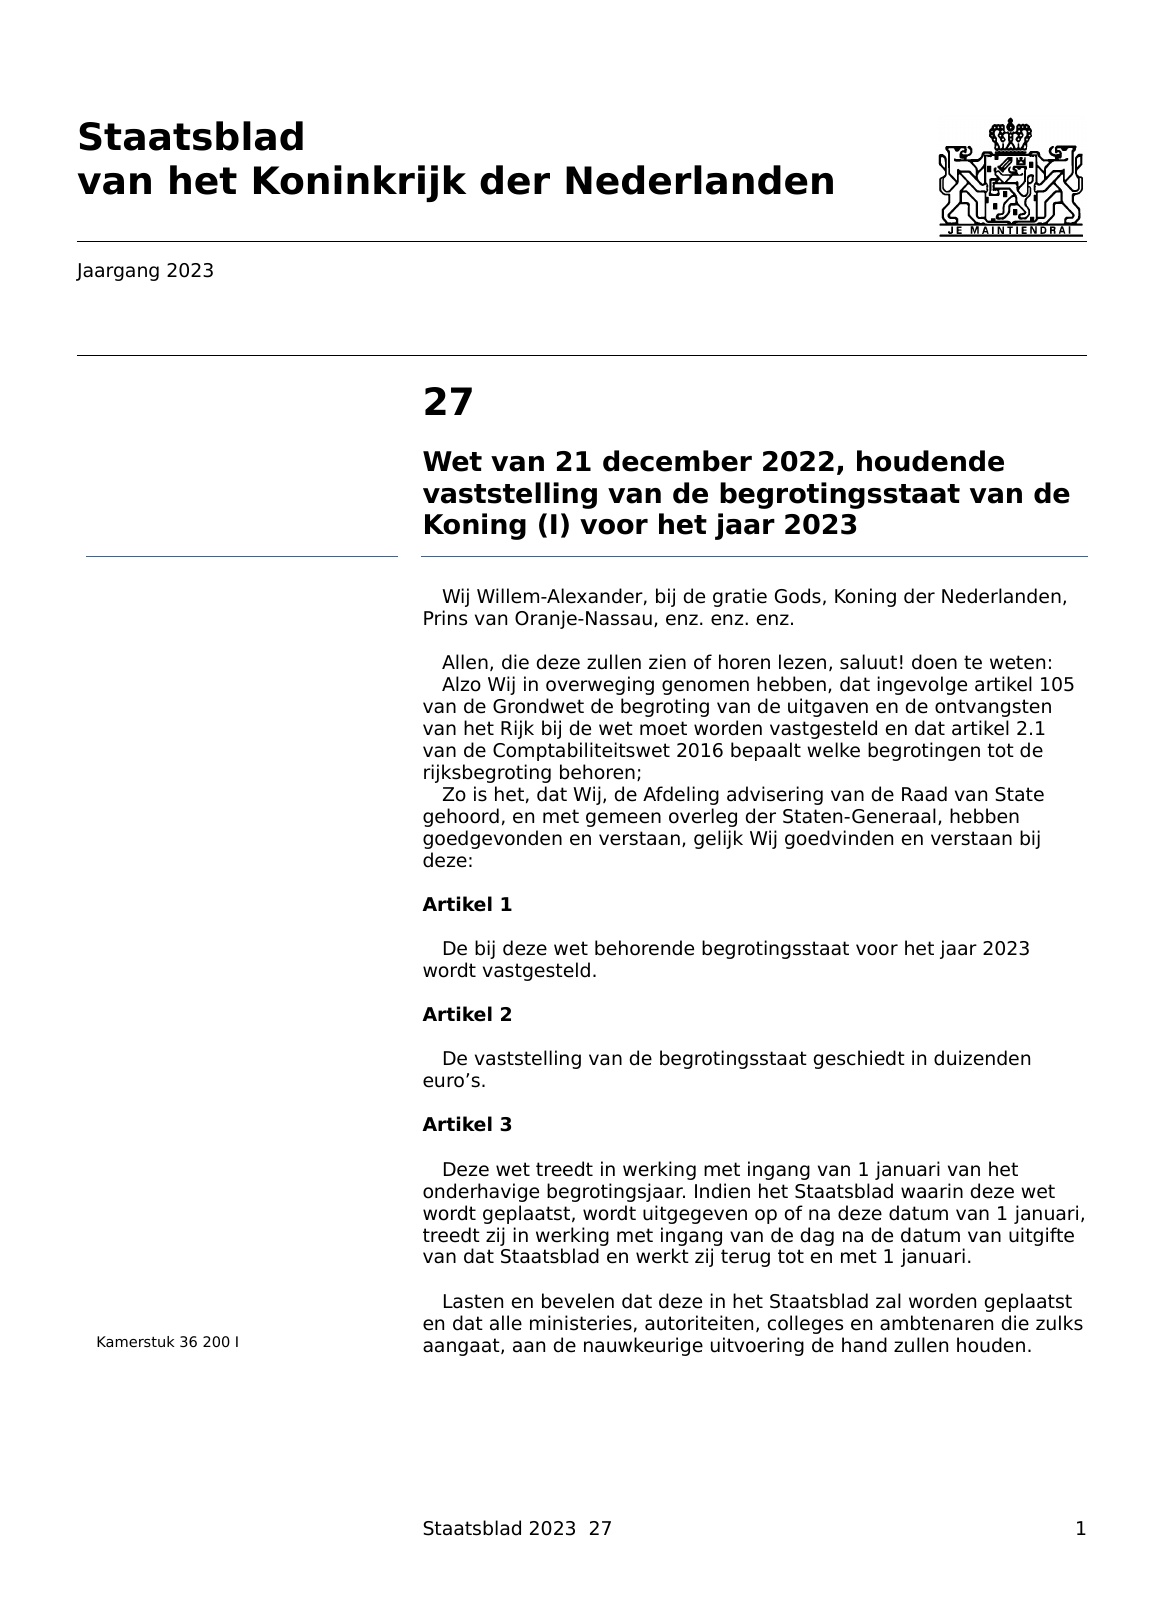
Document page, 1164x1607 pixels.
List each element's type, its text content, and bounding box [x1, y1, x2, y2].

table_header Staatsblad van het Koninkrijk der Nederlanden [77, 100, 886, 241]
text Lasten en bevelen dat deze in het Staatsblad zal worden geplaatst en dat alle ministeries, autoriteiten, colleges en ambtenaren die zulks aangaat, aan de nauwkeurige uitvoering de hand zullen houden. [422, 1291, 1087, 1357]
text Wet van 21 december 2022, houdende vaststelling van de begrotingsstaat van de Koning (I) voor het jaar 2023 [422, 447, 1087, 541]
subtitle 27 [422, 381, 1087, 424]
text Zo is het, dat Wij, de Afdeling advisering van de Raad van State gehoord, en met gemeen overleg der Staten-Generaal, hebben goedgevonden en verstaan, gelijk Wij goedvinden en verstaan bij deze: [422, 784, 1087, 872]
subtitle Artikel 1 [422, 894, 1087, 916]
text Deze wet treedt in werking met ingang van 1 januari van het onderhavige begrotingsjaar. Indien het Staatsblad waarin deze wet wordt geplaatst, wordt uitgegeven op of na deze datum van 1 januari, treedt zij in werking met ingang van de dag na de datum van uitgifte van dat Staatsblad en werkt zij terug tot en met 1 januari. [422, 1158, 1087, 1268]
text De bij deze wet behorende begrotingsstaat voor het jaar 2023 wordt vastgesteld. [422, 938, 1087, 982]
subtitle Artikel 2 [422, 1004, 1087, 1026]
text Kamerstuk 36 200 I [77, 1333, 396, 1351]
picture [936, 115, 1087, 240]
text Alzo Wij in overweging genomen hebben, dat ingevolge artikel 105 van de Grondwet de begroting van de uitgaven en de ontvangsten van het Rijk bij de wet moet worden vastgesteld en dat artikel 2.1 van de Comptabiliteitswet 2016 bepaalt welke begrotingen tot de rijksbegroting behoren; [422, 674, 1087, 784]
table_cell Jaargang 2023 [77, 242, 1087, 355]
text De vaststelling van de begrotingsstaat geschiedt in duizenden euro’s. [422, 1048, 1087, 1092]
text Allen, die deze zullen zien of horen lezen, saluut! doen te weten: [422, 652, 1087, 674]
text Wij Willem-Alexander, bij de gratie Gods, Koning der Nederlanden, Prins van Oranje-Nassau, enz. enz. enz. [422, 586, 1087, 629]
table_header [886, 100, 1087, 241]
subtitle Artikel 3 [422, 1114, 1087, 1136]
